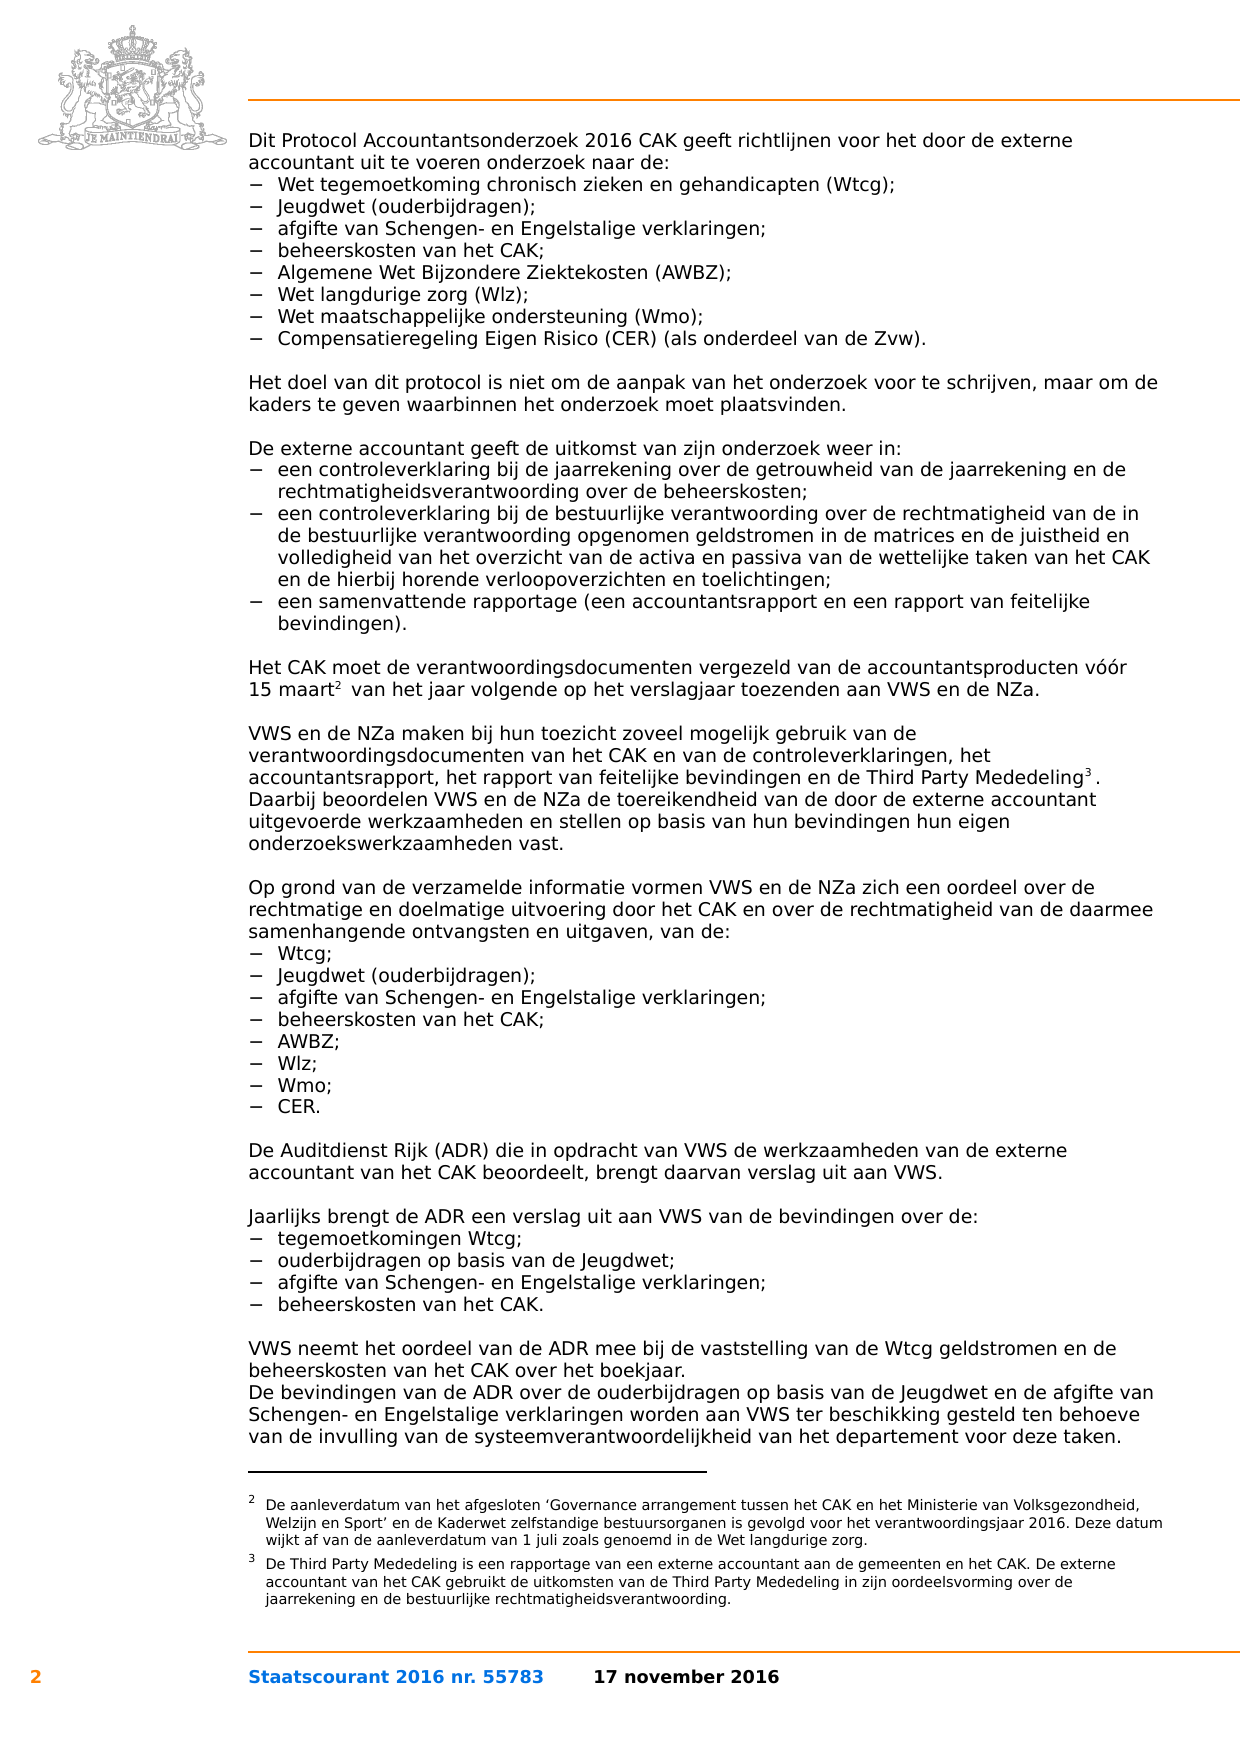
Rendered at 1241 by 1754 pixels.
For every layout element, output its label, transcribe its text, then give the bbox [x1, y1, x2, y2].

text De Auditdienst Rijk (ADR) die in opdracht van VWS de werkzaamheden van de externe accountant van het CAK beoordeelt, brengt daarvan verslag uit aan VWS. [248, 1140, 1163, 1184]
text − AWBZ; [248, 1031, 1163, 1052]
text − CER. [248, 1096, 1163, 1118]
text − Wlz; [248, 1052, 1163, 1074]
text − afgifte van Schengen- en Engelstalige verklaringen; [248, 218, 1163, 240]
text De bevindingen van de ADR over de ouderbijdragen op basis van de Jeugdwet en de afgifte van Schengen- en Engelstalige verklaringen worden aan VWS ter beschikking gesteld ten behoeve van de invulling van de systeemverantwoordelijkheid van het departement voor deze taken. [248, 1382, 1163, 1448]
text − Wmo; [248, 1074, 1163, 1096]
text − Algemene Wet Bijzondere Ziektekosten (AWBZ); [248, 262, 1163, 284]
text VWS neemt het oordeel van de ADR mee bij de vaststelling van de Wtcg geldstromen en de beheerskosten van het CAK over het boekjaar. [248, 1338, 1163, 1382]
text − afgifte van Schengen- en Engelstalige verklaringen; [248, 987, 1163, 1008]
text − beheerskosten van het CAK; [248, 240, 1163, 262]
text − beheerskosten van het CAK. [248, 1294, 1163, 1316]
text VWS en de NZa maken bij hun toezicht zoveel mogelijk gebruik van de verantwoordingsdocumenten van het CAK en van de controleverklaringen, het accountantsrapport, het rapport van feitelijke bevindingen en de Third Party Mededeling. Daarbij beoordelen VWS en de NZa de toereikendheid van de door de externe accountant uitgevoerde werkzaamheden en stellen op basis van hun bevindingen hun eigen onderzoekswerkzaamheden vast. [248, 723, 1163, 855]
text − Jeugdwet (ouderbijdragen); [248, 196, 1163, 218]
text − een controleverklaring bij de bestuurlijke verantwoording over de rechtmatigheid van de in de bestuurlijke verantwoording opgenomen geldstromen in de matrices en de juistheid en volledigheid van het overzicht van de activa en passiva van de wettelijke taken van het CAK en de hierbij horende verloopoverzichten en toelichtingen; [248, 503, 1163, 591]
text De Third Party Mededeling is een rapportage van een externe accountant aan de gemeenten en het CAK. De externe accountant van het CAK gebruikt de uitkomsten van de Third Party Mededeling in zijn oordeelsvorming over de jaarrekening en de bestuurlijke rechtmatigheidsverantwoording. [248, 1552, 1163, 1608]
text − afgifte van Schengen- en Engelstalige verklaringen; [248, 1272, 1163, 1294]
text Het CAK moet de verantwoordingsdocumenten vergezeld van de accountantsproducten vóór 15 maart van het jaar volgende op het verslagjaar toezenden aan VWS en de NZa. [248, 657, 1163, 701]
text − Wet langdurige zorg (Wlz); [248, 284, 1163, 306]
text − Compensatieregeling Eigen Risico (CER) (als onderdeel van de Zvw). [248, 328, 1163, 350]
text − tegemoetkomingen Wtcg; [248, 1228, 1163, 1250]
text Jaarlijks brengt de ADR een verslag uit aan VWS van de bevindingen over de: [248, 1206, 1163, 1228]
picture [38, 25, 227, 150]
text De externe accountant geeft de uitkomst van zijn onderzoek weer in: [248, 437, 1163, 459]
text − beheerskosten van het CAK; [248, 1008, 1163, 1031]
text Het doel van dit protocol is niet om de aanpak van het onderzoek voor te schrijven, maar om de kaders te geven waarbinnen het onderzoek moet plaatsvinden. [248, 372, 1163, 416]
text − Wet maatschappelijke ondersteuning (Wmo); [248, 306, 1163, 328]
text Op grond van de verzamelde informatie vormen VWS en de NZa zich een oordeel over de rechtmatige en doelmatige uitvoering door het CAK en over de rechtmatigheid van de daarmee samenhangende ontvangsten en uitgaven, van de: [248, 877, 1163, 943]
text Dit Protocol Accountantsonderzoek 2016 CAK geeft richtlijnen voor het door de externe accountant uit te voeren onderzoek naar de: [248, 130, 1163, 174]
text − Wet tegemoetkoming chronisch zieken en gehandicapten (Wtcg); [248, 174, 1163, 196]
text − Wtcg; [248, 943, 1163, 964]
text − een controleverklaring bij de jaarrekening over de getrouwheid van de jaarrekening en de rechtmatigheidsverantwoording over de beheerskosten; [248, 459, 1163, 503]
text − ouderbijdragen op basis van de Jeugdwet; [248, 1250, 1163, 1272]
text De aanleverdatum van het afgesloten ‘Governance arrangement tussen het CAK en het Ministerie van Volksgezondheid, Welzijn en Sport’ en de Kaderwet zelfstandige bestuursorganen is gevolgd voor het verantwoordingsjaar 2016. Deze datum wijkt af van de aanleverdatum van 1 juli zoals genoemd in de Wet langdurige zorg. [248, 1493, 1163, 1549]
text − een samenvattende rapportage (een accountantsrapport en een rapport van feitelijke bevindingen). [248, 591, 1163, 635]
text − Jeugdwet (ouderbijdragen); [248, 964, 1163, 987]
